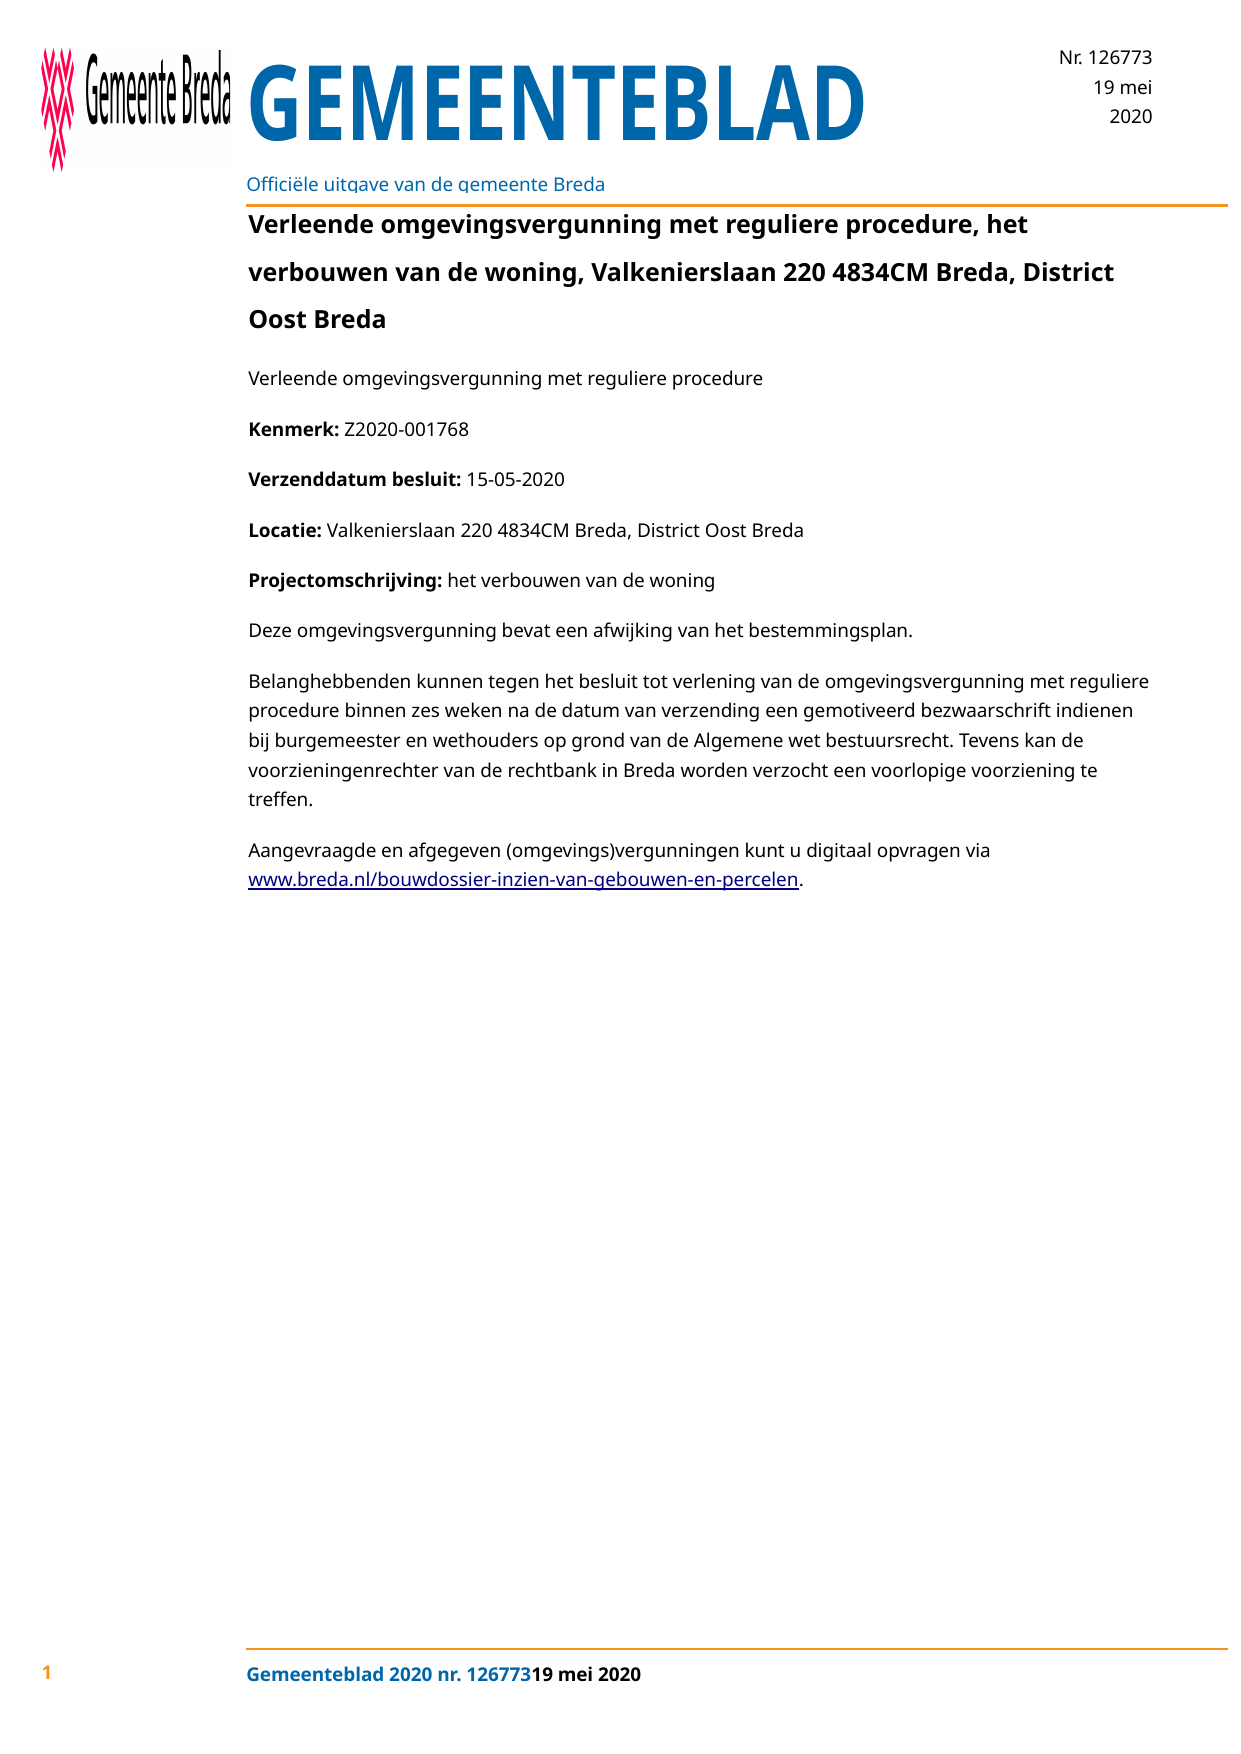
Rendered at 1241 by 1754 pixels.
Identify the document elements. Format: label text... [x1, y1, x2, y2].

text Kenmerk: Z2020-001768 [248, 416, 1152, 442]
text Projectomschrijving: het verbouwen van de woning [248, 567, 1152, 593]
text Belanghebbenden kunnen tegen het besluit tot verlening van de omgevingsvergunning met reguliere procedure binnen zes weken na de datum van verzending een gemotiveerd bezwaarschrift indienen bij burgemeester en wethouders op grond van de Algemene wet bestuursrecht. Tevens kan de voorzieningenrechter van de rechtbank in Breda worden verzocht een voorlopige voorziening te treffen. [248, 668, 1152, 812]
text Aangevraagde en afgegeven (omgevings)vergunningen kunt u digitaal opvragen via www.breda.nl/bouwdossier-inzien-van-gebouwen-en-percelen. [248, 837, 1152, 892]
text Deze omgevingsvergunning bevat een afwijking van het bestemmingsplan. [248, 618, 1152, 643]
text Verleende omgevingsvergunning met reguliere procedure, het verbouwen van de woning, Valkenierslaan 220 4834CM Breda, District Oost Breda [248, 207, 1152, 336]
picture [41, 47, 231, 172]
text Verzenddatum besluit: 15-05-2020 [248, 466, 1152, 492]
text Verleende omgevingsvergunning met reguliere procedure [248, 366, 1152, 391]
text Locatie: Valkenierslaan 220 4834CM Breda, District Oost Breda [248, 517, 1152, 542]
